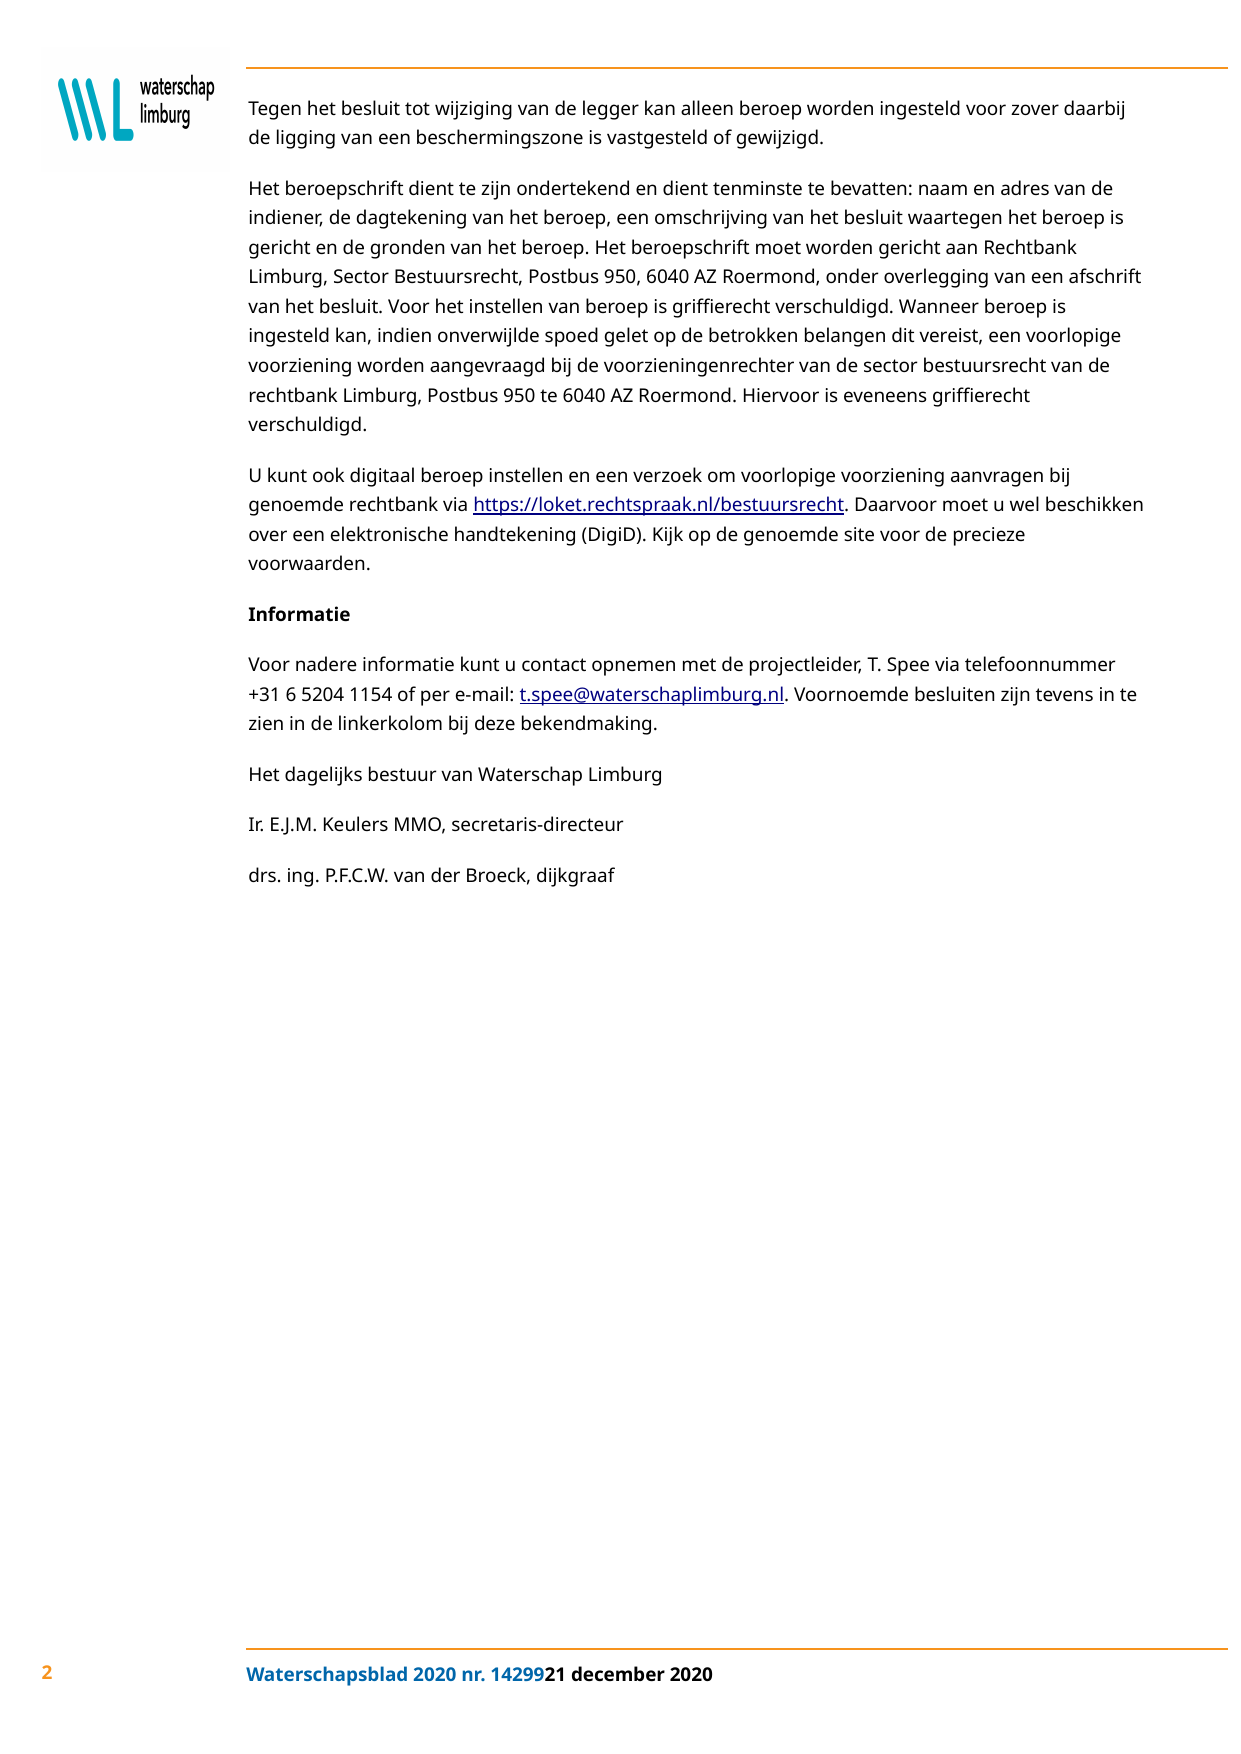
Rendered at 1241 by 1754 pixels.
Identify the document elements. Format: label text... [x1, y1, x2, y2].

picture [41, 47, 231, 172]
text Ir. E.J.M. Keulers MMO, secretaris-directeur [248, 811, 1152, 837]
text Informatie [248, 601, 1152, 627]
text Het beroepschrift dient te zijn ondertekend en dient tenminste te bevatten: naam en adres van de indiener, de dagtekening van het beroep, een omschrijving van het besluit waartegen het beroep is gericht en de gronden van het beroep. Het beroepschrift moet worden gericht aan Rechtbank Limburg, Sector Bestuursrecht, Postbus 950, 6040 AZ Roermond, onder overlegging van een afschrift van het besluit. Voor het instellen van beroep is griffierecht verschuldigd. Wanneer beroep is ingesteld kan, indien onverwijlde spoed gelet op de betrokken belangen dit vereist, een voorlopige voorziening worden aangevraagd bij de voorzieningenrechter van de sector bestuursrecht van de rechtbank Limburg, Postbus 950 te 6040 AZ Roermond. Hiervoor is eveneens griffierecht verschuldigd. [248, 175, 1152, 437]
text drs. ing. P.F.C.W. van der Broeck, dijkgraaf [248, 862, 1152, 888]
text U kunt ook digitaal beroep instellen en een verzoek om voorlopige voorziening aanvragen bij genoemde rechtbank via https://loket.rechtspraak.nl/bestuursrecht. Daarvoor moet u wel beschikken over een elektronische handtekening (DigiD). Kijk op de genoemde site voor de precieze voorwaarden. [248, 462, 1152, 576]
text Tegen het besluit tot wijziging van de legger kan alleen beroep worden ingesteld voor zover daarbij de ligging van een beschermingszone is vastgesteld of gewijzigd. [248, 95, 1152, 150]
text Voor nadere informatie kunt u contact opnemen met de projectleider, T. Spee via telefoonnummer +31 6 5204 1154 of per e-mail: t.spee@waterschaplimburg.nl. Voornoemde besluiten zijn tevens in te zien in de linkerkolom bij deze bekendmaking. [248, 651, 1152, 736]
text Het dagelijks bestuur van Waterschap Limburg [248, 761, 1152, 787]
